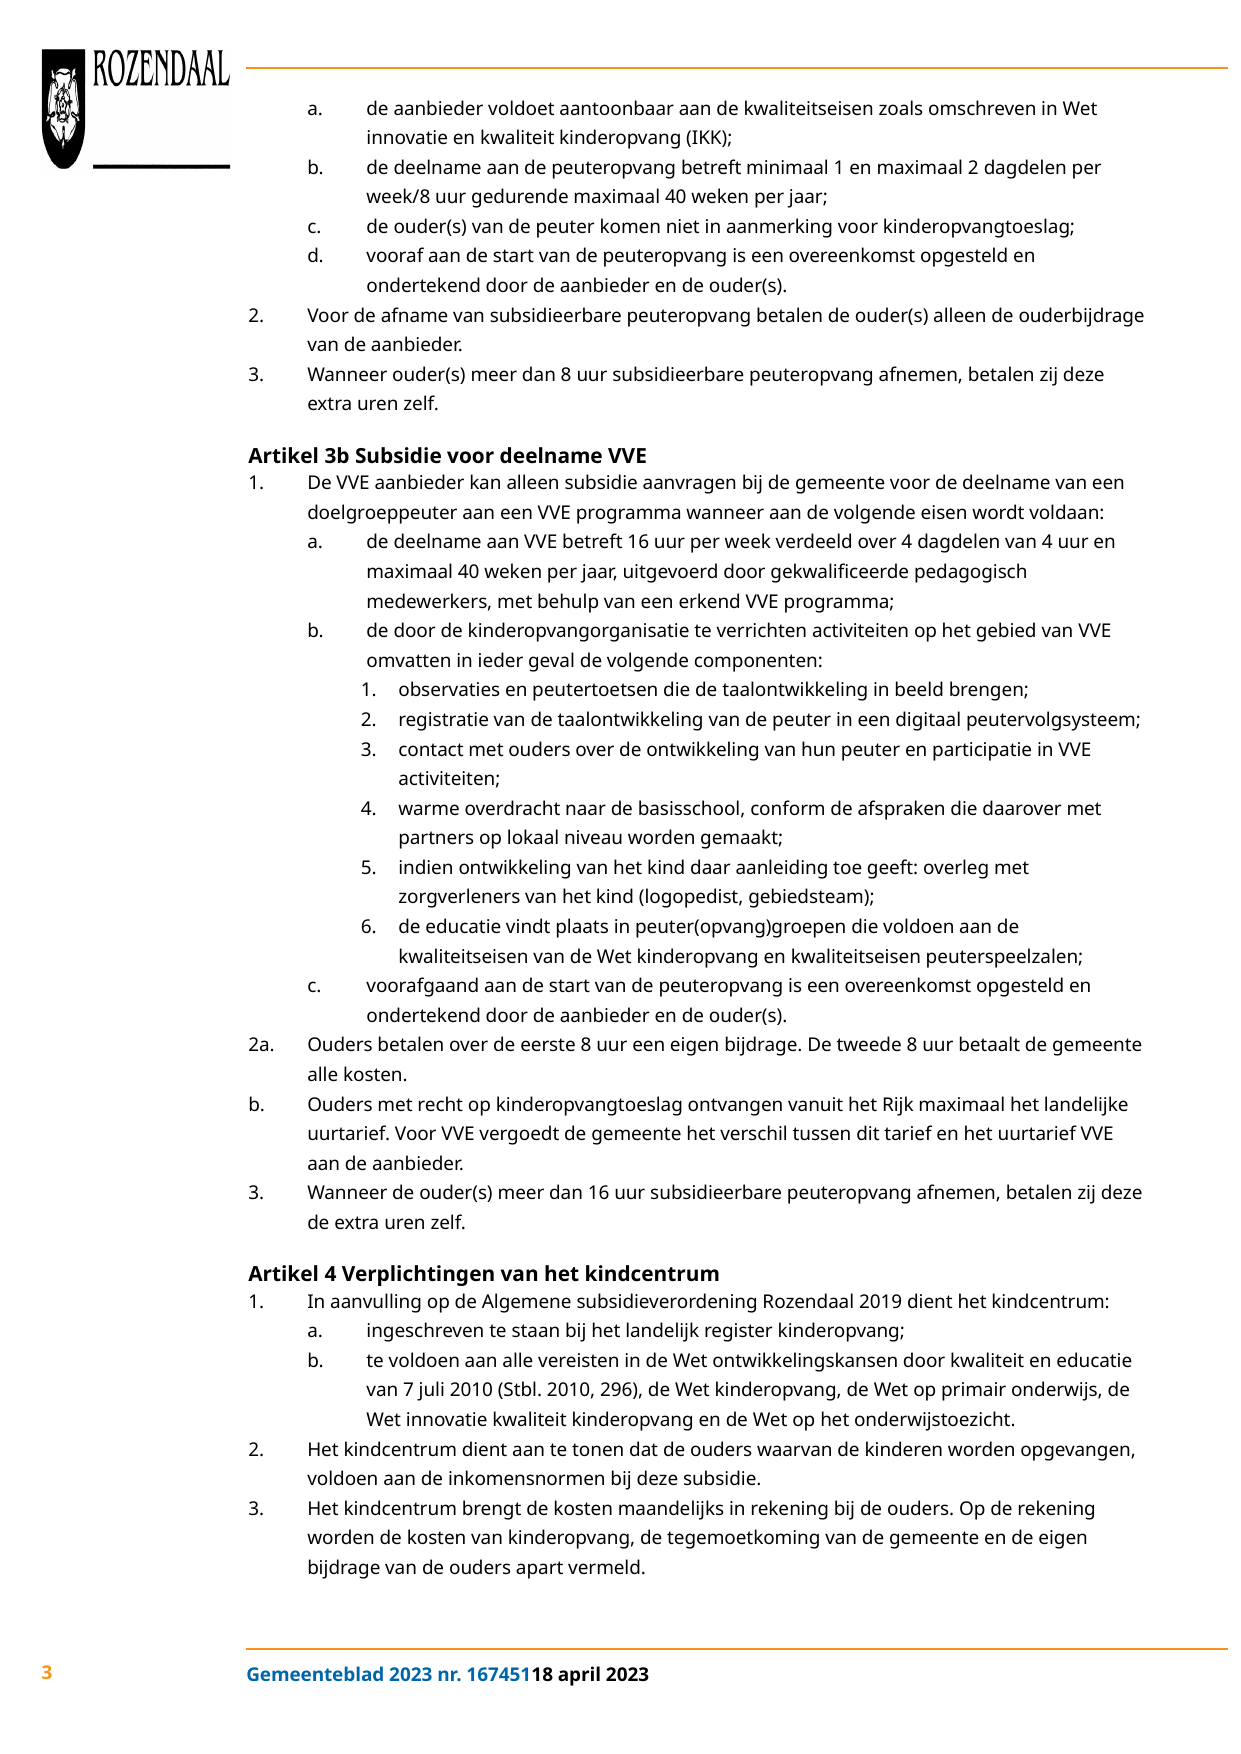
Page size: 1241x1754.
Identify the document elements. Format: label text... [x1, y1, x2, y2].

list de ouder(s) van de peuter komen niet in aanmerking voor kinderopvangtoeslag; [307, 213, 1152, 239]
list de door de kinderopvangorganisatie te verrichten activiteiten op het gebied van VVE omvatten in ieder geval de volgende componenten: [307, 617, 1152, 673]
list Wanneer de ouder(s) meer dan 16 uur subsidieerbare peuteropvang afnemen, betalen zij deze de extra uren zelf. [248, 1179, 1152, 1235]
list observaties en peutertoetsen die de taalontwikkeling in beeld brengen; [361, 677, 1152, 702]
list In aanvulling op de Algemene subsidieverordening Rozendaal 2019 dient het kindcentrum: [248, 1288, 1152, 1314]
list Ouders betalen over de eerste 8 uur een eigen bijdrage. De tweede 8 uur betaalt de gemeente alle kosten. [248, 1032, 1152, 1087]
list warme overdracht naar de basisschool, conform de afspraken die daarover met partners op lokaal niveau worden gemaakt; [361, 795, 1152, 850]
list ingeschreven te staan bij het landelijk register kinderopvang; [307, 1317, 1152, 1343]
list Voor de afname van subsidieerbare peuteropvang betalen de ouder(s) alleen de ouderbijdrage van de aanbieder. [248, 302, 1152, 357]
list registratie van de taalontwikkeling van de peuter in een digitaal peutervolgsysteem; [361, 706, 1152, 732]
list voorafgaand aan de start van de peuteropvang is een overeenkomst opgesteld en ondertekend door de aanbieder en de ouder(s). [307, 972, 1152, 1028]
text Artikel 4 Verplichtingen van het kindcentrum [248, 1259, 1152, 1288]
list De VVE aanbieder kan alleen subsidie aanvragen bij de gemeente voor de deelname van een doelgroeppeuter aan een VVE programma wanneer aan de volgende eisen wordt voldaan: [248, 469, 1152, 525]
list Ouders met recht op kinderopvangtoeslag ontvangen vanuit het Rijk maximaal het landelijke uurtarief. Voor VVE vergoedt de gemeente het verschil tussen dit tarief en het uurtarief VVE aan de aanbieder. [248, 1091, 1152, 1176]
list vooraf aan de start van de peuteropvang is een overeenkomst opgesteld en ondertekend door de aanbieder en de ouder(s). [307, 243, 1152, 298]
picture [41, 47, 231, 172]
list indien ontwikkeling van het kind daar aanleiding toe geeft: overleg met zorgverleners van het kind (logopedist, gebiedsteam); [361, 854, 1152, 909]
list Het kindcentrum brengt de kosten maandelijks in rekening bij de ouders. Op de rekening worden de kosten van kinderopvang, de tegemoetkoming van de gemeente en de eigen bijdrage van de ouders apart vermeld. [248, 1495, 1152, 1580]
list de deelname aan VVE betreft 16 uur per week verdeeld over 4 dagdelen van 4 uur en maximaal 40 weken per jaar, uitgevoerd door gekwalificeerde pedagogisch medewerkers, met behulp van een erkend VVE programma; [307, 529, 1152, 613]
list de educatie vindt plaats in peuter(opvang)groepen die voldoen aan de kwaliteitseisen van de Wet kinderopvang en kwaliteitseisen peuterspeelzalen; [361, 913, 1152, 968]
list de deelname aan de peuteropvang betreft minimaal 1 en maximaal 2 dagdelen per week/8 uur gedurende maximaal 40 weken per jaar; [307, 154, 1152, 209]
list te voldoen aan alle vereisten in de Wet ontwikkelingskansen door kwaliteit en educatie van 7 juli 2010 (Stbl. 2010, 296), de Wet kinderopvang, de Wet op primair onderwijs, de Wet innovatie kwaliteit kinderopvang en de Wet op het onderwijstoezicht. [307, 1347, 1152, 1432]
text Artikel 3b Subsidie voor deelname VVE [248, 441, 1152, 469]
list Wanneer ouder(s) meer dan 8 uur subsidieerbare peuteropvang afnemen, betalen zij deze extra uren zelf. [248, 361, 1152, 416]
list Het kindcentrum dient aan te tonen dat de ouders waarvan de kinderen worden opgevangen, voldoen aan de inkomensnormen bij deze subsidie. [248, 1436, 1152, 1491]
list de aanbieder voldoet aantoonbaar aan de kwaliteitseisen zoals omschreven in Wet innovatie en kwaliteit kinderopvang (IKK); [307, 95, 1152, 150]
list contact met ouders over de ontwikkeling van hun peuter en participatie in VVE activiteiten; [361, 736, 1152, 791]
